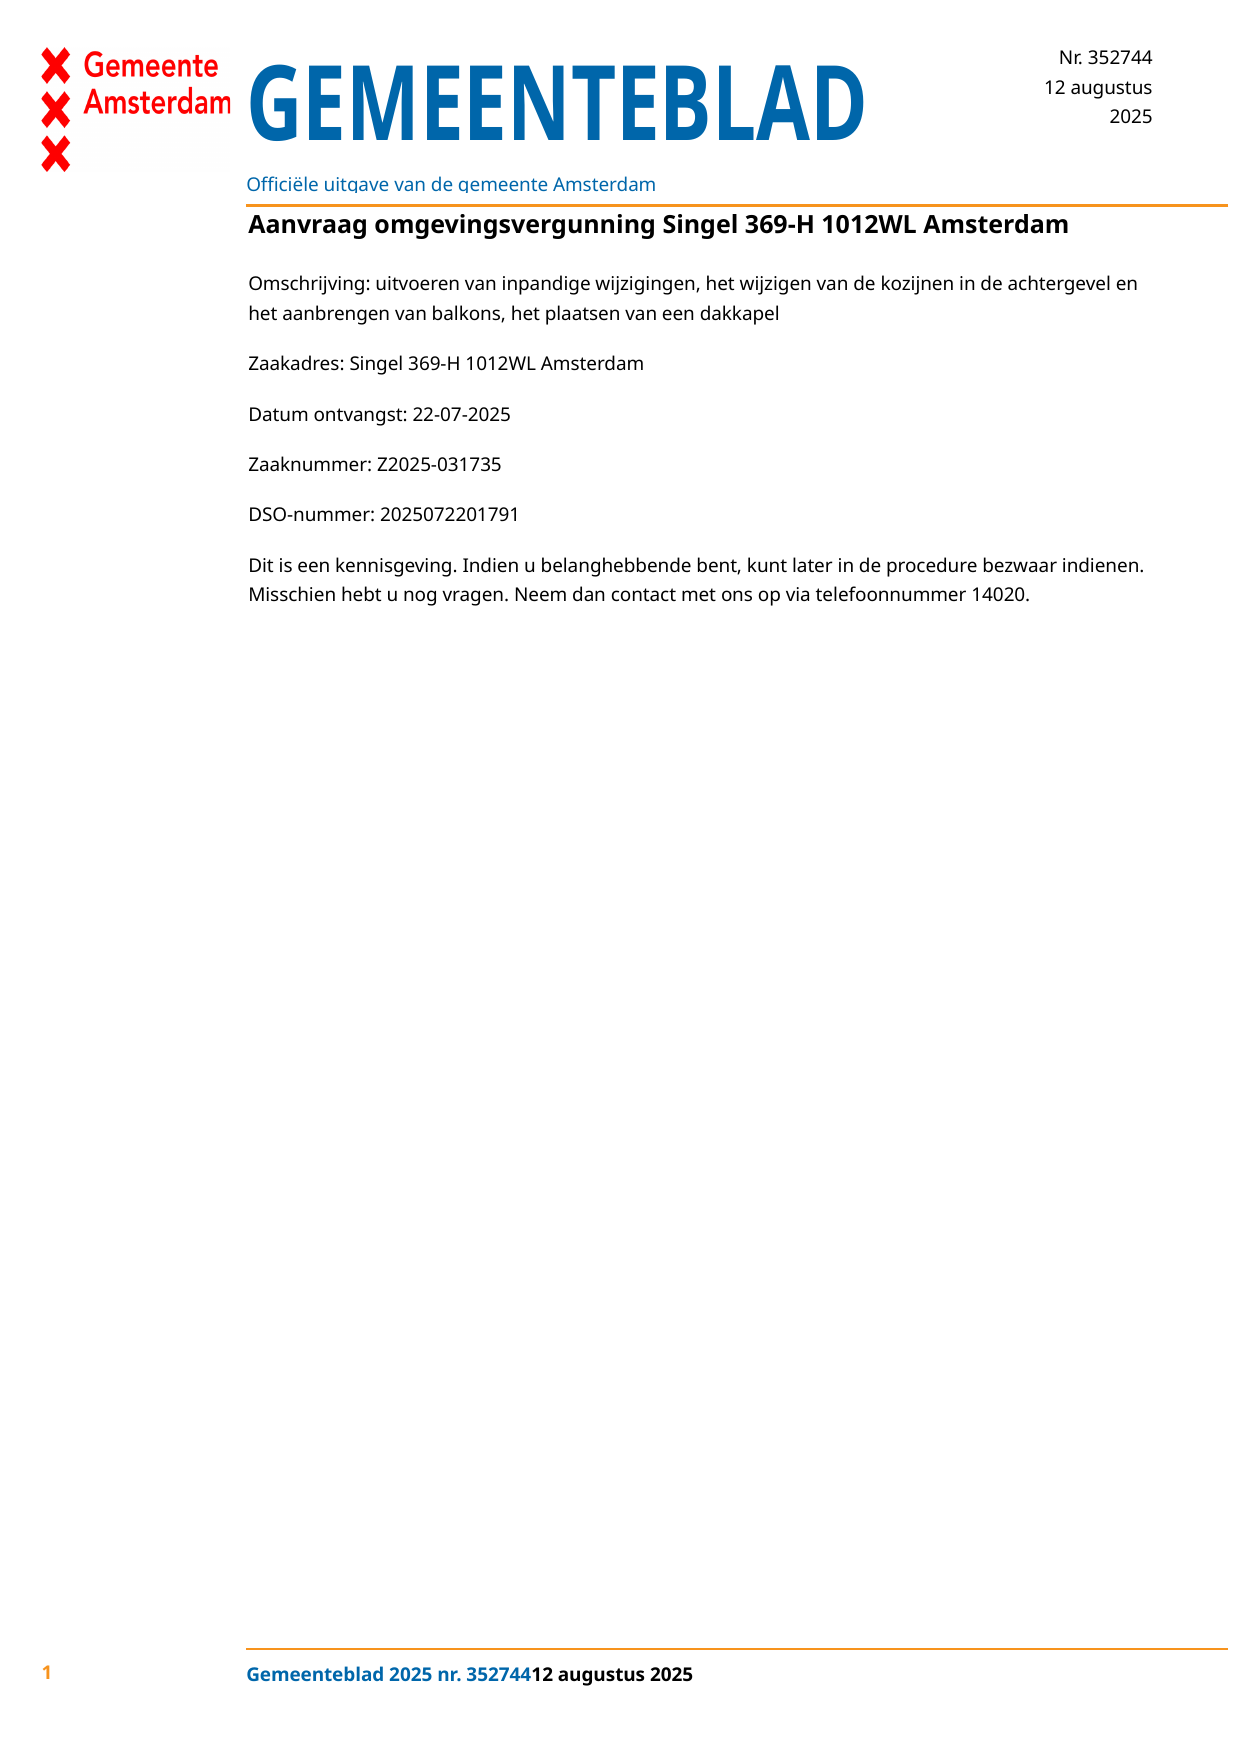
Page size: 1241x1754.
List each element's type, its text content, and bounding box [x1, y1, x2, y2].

text DSO-nummer: 2025072201791 [248, 502, 1152, 527]
text Aanvraag omgevingsvergunning Singel 369-H 1012WL Amsterdam [248, 207, 1152, 241]
text Omschrijving: uitvoeren van inpandige wijzigingen, het wijzigen van de kozijnen in de achtergevel en het aanbrengen van balkons, het plaatsen van een dakkapel [248, 270, 1152, 326]
text Dit is een kennisgeving. Indien u belanghebbende bent, kunt later in de procedure bezwaar indienen. Misschien hebt u nog vragen. Neem dan contact met ons op via telefoonnummer 14020. [248, 552, 1152, 607]
text Zaaknummer: Z2025-031735 [248, 451, 1152, 477]
text Datum ontvangst: 22-07-2025 [248, 401, 1152, 426]
picture [41, 47, 231, 172]
text Zaakadres: Singel 369-H 1012WL Amsterdam [248, 350, 1152, 376]
